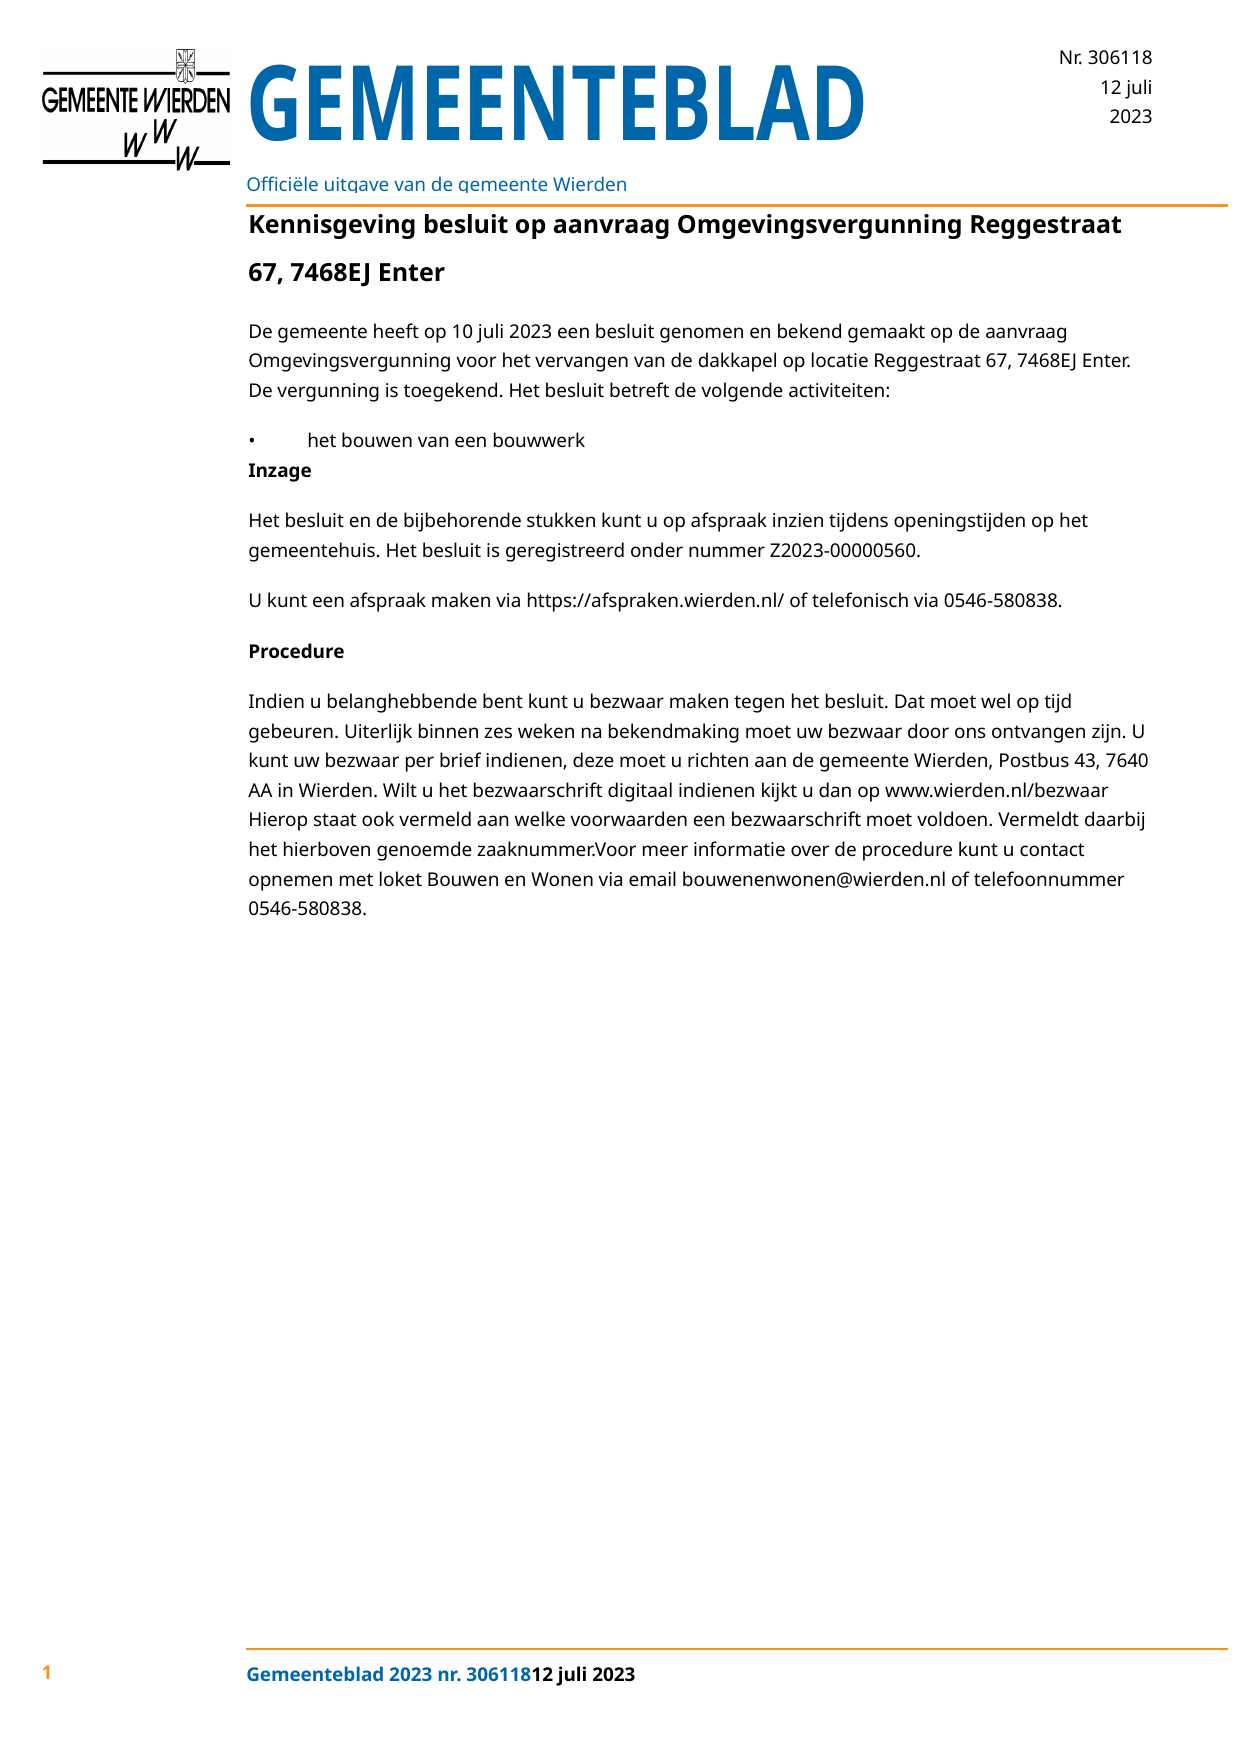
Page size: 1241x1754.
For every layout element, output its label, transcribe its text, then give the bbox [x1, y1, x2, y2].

text Procedure [248, 638, 1152, 664]
text Inzage [248, 457, 1152, 483]
text Het besluit en de bijbehorende stukken kunt u op afspraak inzien tijdens openingstijden op het gemeentehuis. Het besluit is geregistreerd onder nummer Z2023-00000560. [248, 507, 1152, 563]
text De gemeente heeft op 10 juli 2023 een besluit genomen en bekend gemaakt op de aanvraag Omgevingsvergunning voor het vervangen van de dakkapel op locatie Reggestraat 67, 7468EJ Enter. De vergunning is toegekend. Het besluit betreft de volgende activiteiten: [248, 318, 1152, 403]
list het bouwen van een bouwwerk [248, 427, 1152, 453]
text Indien u belanghebbende bent kunt u bezwaar maken tegen het besluit. Dat moet wel op tijd gebeuren. Uiterlijk binnen zes weken na bekendmaking moet uw bezwaar door ons ontvangen zijn. U kunt uw bezwaar per brief indienen, deze moet u richten aan de gemeente Wierden, Postbus 43, 7640 AA in Wierden. Wilt u het bezwaarschrift digitaal indienen kijkt u dan op www.wierden.nl/bezwaar Hierop staat ook vermeld aan welke voorwaarden een bezwaarschrift moet voldoen. Vermeldt daarbij het hierboven genoemde zaaknummer.Voor meer informatie over de procedure kunt u contact opnemen met loket Bouwen en Wonen via email bouwenenwonen@wierden.nl of telefoonnummer 0546-580838. [248, 688, 1152, 921]
text Kennisgeving besluit op aanvraag Omgevingsvergunning Reggestraat 67, 7468EJ Enter [248, 207, 1152, 288]
text U kunt een afspraak maken via https://afspraken.wierden.nl/ of telefonisch via 0546-580838. [248, 587, 1152, 613]
picture [41, 47, 231, 172]
